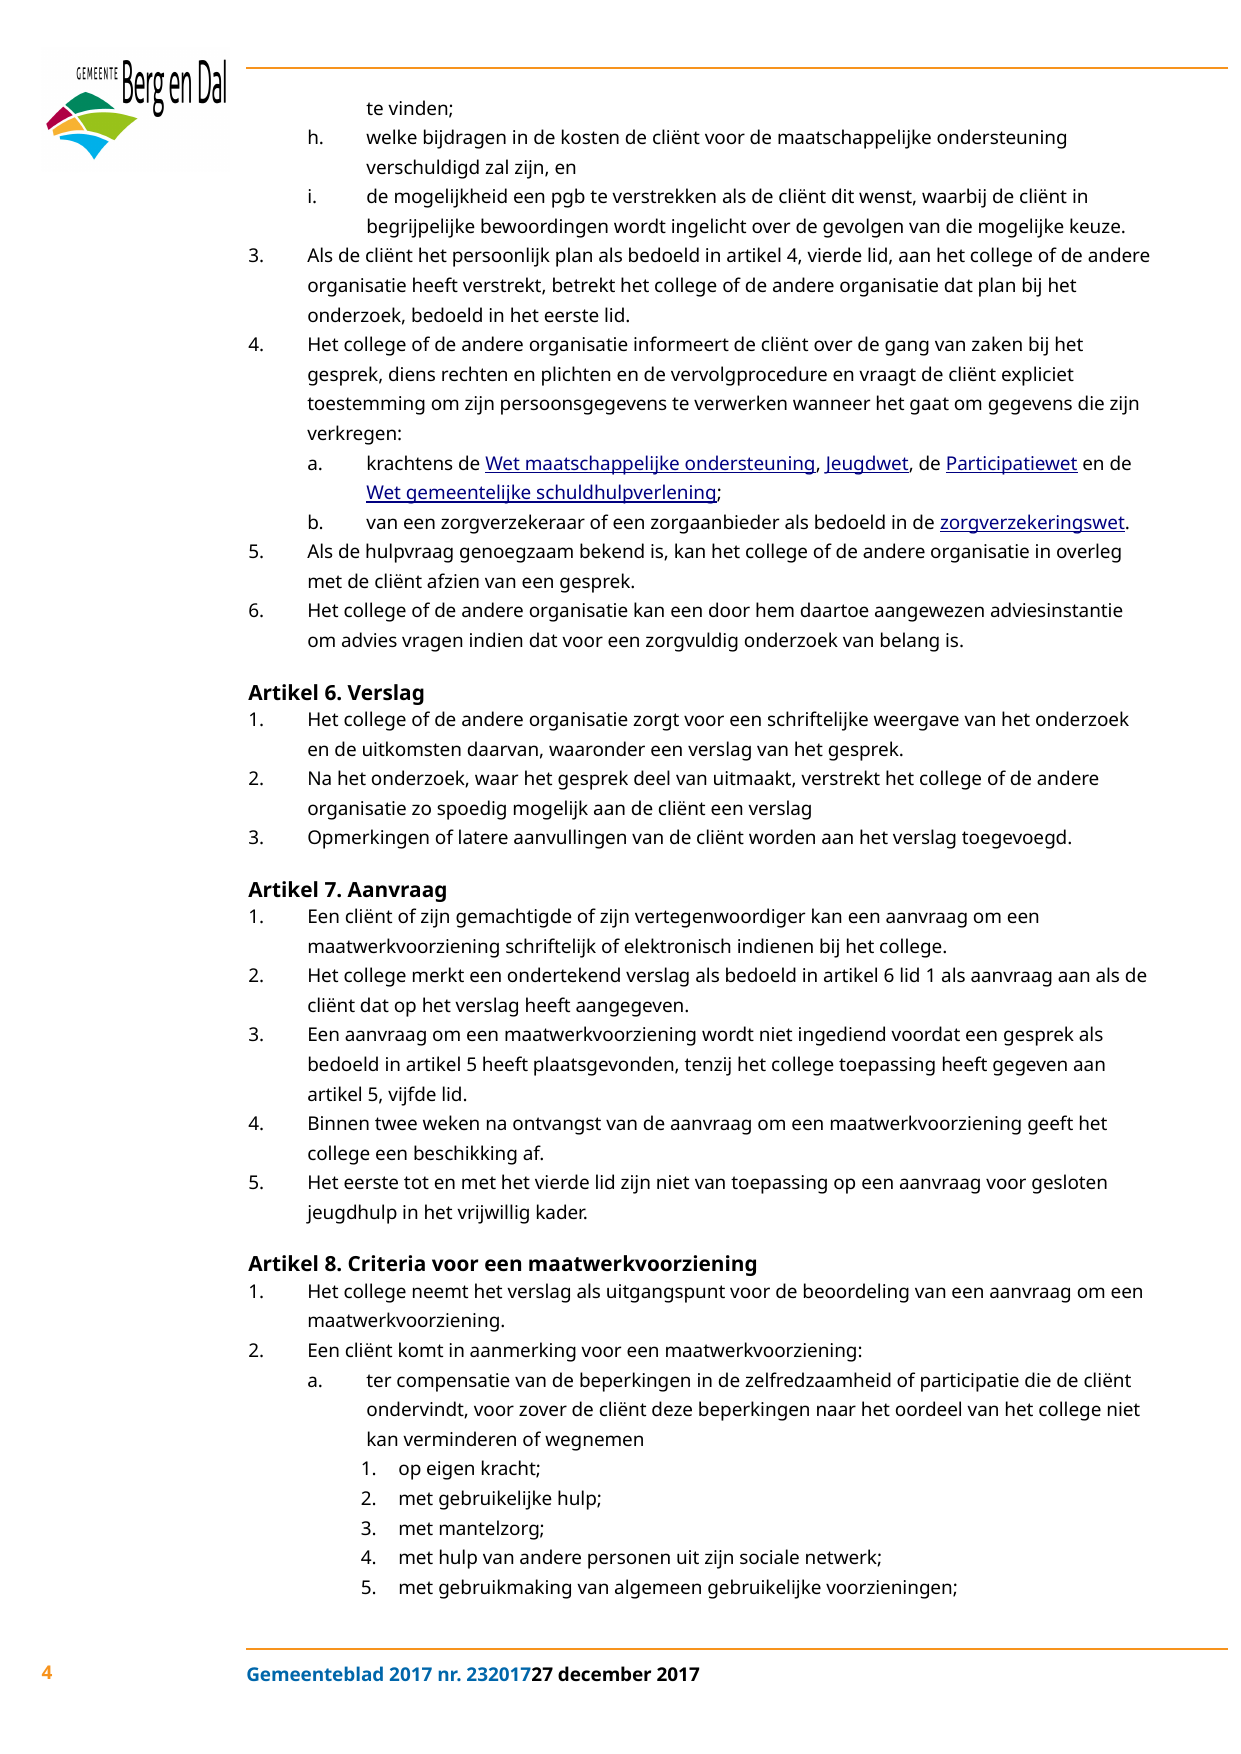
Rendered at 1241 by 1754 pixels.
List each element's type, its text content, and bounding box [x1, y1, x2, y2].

list Het college of de andere organisatie kan een door hem daartoe aangewezen adviesinstantie om advies vragen indien dat voor een zorgvuldig onderzoek van belang is. [248, 598, 1152, 653]
list Het college merkt een ondertekend verslag als bedoeld in artikel 6 lid 1 als aanvraag aan als de cliënt dat op het verslag heeft aangegeven. [248, 962, 1152, 1018]
list Het college of de andere organisatie zorgt voor een schriftelijke weergave van het onderzoek en de uitkomsten daarvan, waaronder een verslag van het gesprek. [248, 706, 1152, 761]
list de mogelijkheid een pgb te verstrekken als de cliënt dit wenst, waarbij de cliënt in begrijpelijke bewoordingen wordt ingelicht over de gevolgen van die mogelijke keuze. [307, 183, 1152, 239]
list te vinden; [307, 95, 1152, 121]
list Een cliënt komt in aanmerking voor een maatwerkvoorziening: [248, 1337, 1152, 1363]
list Binnen twee weken na ontvangst van de aanvraag om een maatwerkvoorziening geeft het college een beschikking af. [248, 1110, 1152, 1166]
list Het eerste tot en met het vierde lid zijn niet van toepassing op een aanvraag voor gesloten jeugdhulp in het vrijwillig kader. [248, 1169, 1152, 1225]
list Als de cliënt het persoonlijk plan als bedoeld in artikel 4, vierde lid, aan het college of de andere organisatie heeft verstrekt, betrekt het college of de andere organisatie dat plan bij het onderzoek, bedoeld in het eerste lid. [248, 243, 1152, 328]
list met mantelzorg; [361, 1515, 1152, 1540]
list Na het onderzoek, waar het gesprek deel van uitmaakt, verstrekt het college of de andere organisatie zo spoedig mogelijk aan de cliënt een verslag [248, 765, 1152, 821]
list welke bijdragen in de kosten de cliënt voor de maatschappelijke ondersteuning verschuldigd zal zijn, en [307, 124, 1152, 180]
list Als de hulpvraag genoegzaam bekend is, kan het college of de andere organisatie in overleg met de cliënt afzien van een gesprek. [248, 538, 1152, 594]
list Een aanvraag om een maatwerkvoorziening wordt niet ingediend voordat een gesprek als bedoeld in artikel 5 heeft plaatsgevonden, tenzij het college toepassing heeft gegeven aan artikel 5, vijfde lid. [248, 1022, 1152, 1107]
list krachtens de Wet maatschappelijke ondersteuning, Jeugdwet, de Participatiewet en de Wet gemeentelijke schuldhulpverlening; [307, 450, 1152, 505]
list van een zorgverzekeraar of een zorgaanbieder als bedoeld in de zorgverzekeringswet. [307, 509, 1152, 535]
text Artikel 7. Aanvraag [248, 875, 1152, 903]
list op eigen kracht; [361, 1456, 1152, 1481]
list met gebruikelijke hulp; [361, 1485, 1152, 1511]
list Opmerkingen of latere aanvullingen van de cliënt worden aan het verslag toegevoegd. [248, 824, 1152, 850]
list ter compensatie van de beperkingen in de zelfredzaamheid of participatie die de cliënt ondervindt, voor zover de cliënt deze beperkingen naar het oordeel van het college niet kan verminderen of wegnemen [307, 1367, 1152, 1452]
list met hulp van andere personen uit zijn sociale netwerk; [361, 1544, 1152, 1570]
text Artikel 8. Criteria voor een maatwerkvoorziening [248, 1249, 1152, 1278]
list Het college of de andere organisatie informeert de cliënt over de gang van zaken bij het gesprek, diens rechten en plichten en de vervolgprocedure en vraagt de cliënt expliciet toestemming om zijn persoonsgegevens te verwerken wanneer het gaat om gegevens die zijn verkregen: [248, 331, 1152, 446]
picture [41, 47, 231, 172]
list Een cliënt of zijn gemachtigde of zijn vertegenwoordiger kan een aanvraag om een maatwerkvoorziening schriftelijk of elektronisch indienen bij het college. [248, 903, 1152, 959]
text Artikel 6. Verslag [248, 678, 1152, 706]
list met gebruikmaking van algemeen gebruikelijke voorzieningen; [361, 1574, 1152, 1599]
list Het college neemt het verslag als uitgangspunt voor de beoordeling van een aanvraag om een maatwerkvoorziening. [248, 1278, 1152, 1333]
